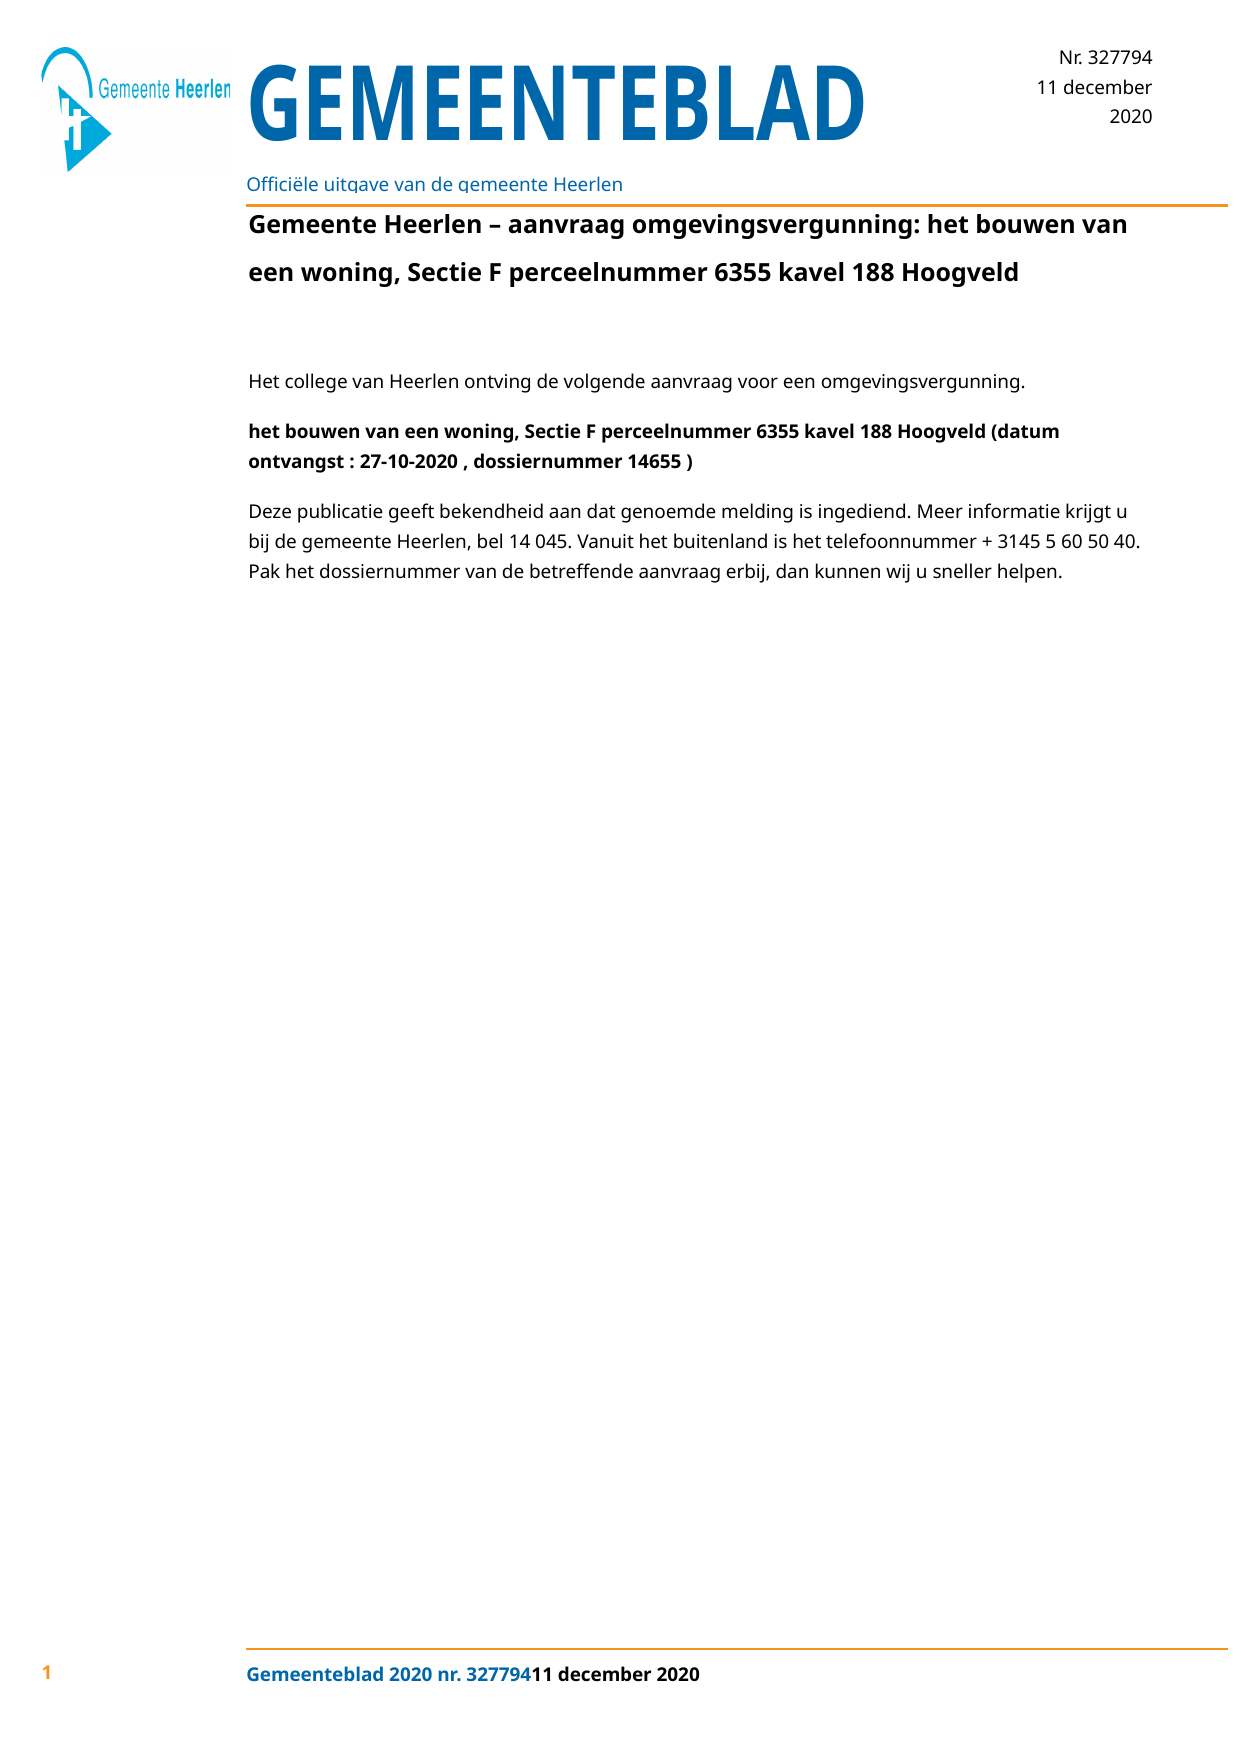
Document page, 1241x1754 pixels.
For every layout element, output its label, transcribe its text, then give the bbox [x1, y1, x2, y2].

picture [41, 47, 231, 172]
picture [41, 47, 59, 70]
text Deze publicatie geeft bekendheid aan dat genoemde melding is ingediend. Meer informatie krijgt u bij de gemeente Heerlen, bel 14 045. Vanuit het buitenland is het telefoonnummer + 3145 5 60 50 40. Pak het dossiernummer van de betreffende aanvraag erbij, dan kunnen wij u sneller helpen. [248, 499, 1152, 584]
text Gemeente Heerlen – aanvraag omgevingsvergunning: het bouwen van een woning, Sectie F perceelnummer 6355 kavel 188 Hoogveld [248, 207, 1152, 288]
text het bouwen van een woning, Sectie F perceelnummer 6355 kavel 188 Hoogveld (datum ontvangst : 27-10-2020 , dossiernummer 14655 ) [248, 419, 1152, 474]
text Het college van Heerlen ontving de volgende aanvraag voor een omgevingsvergunning. [248, 368, 1152, 394]
